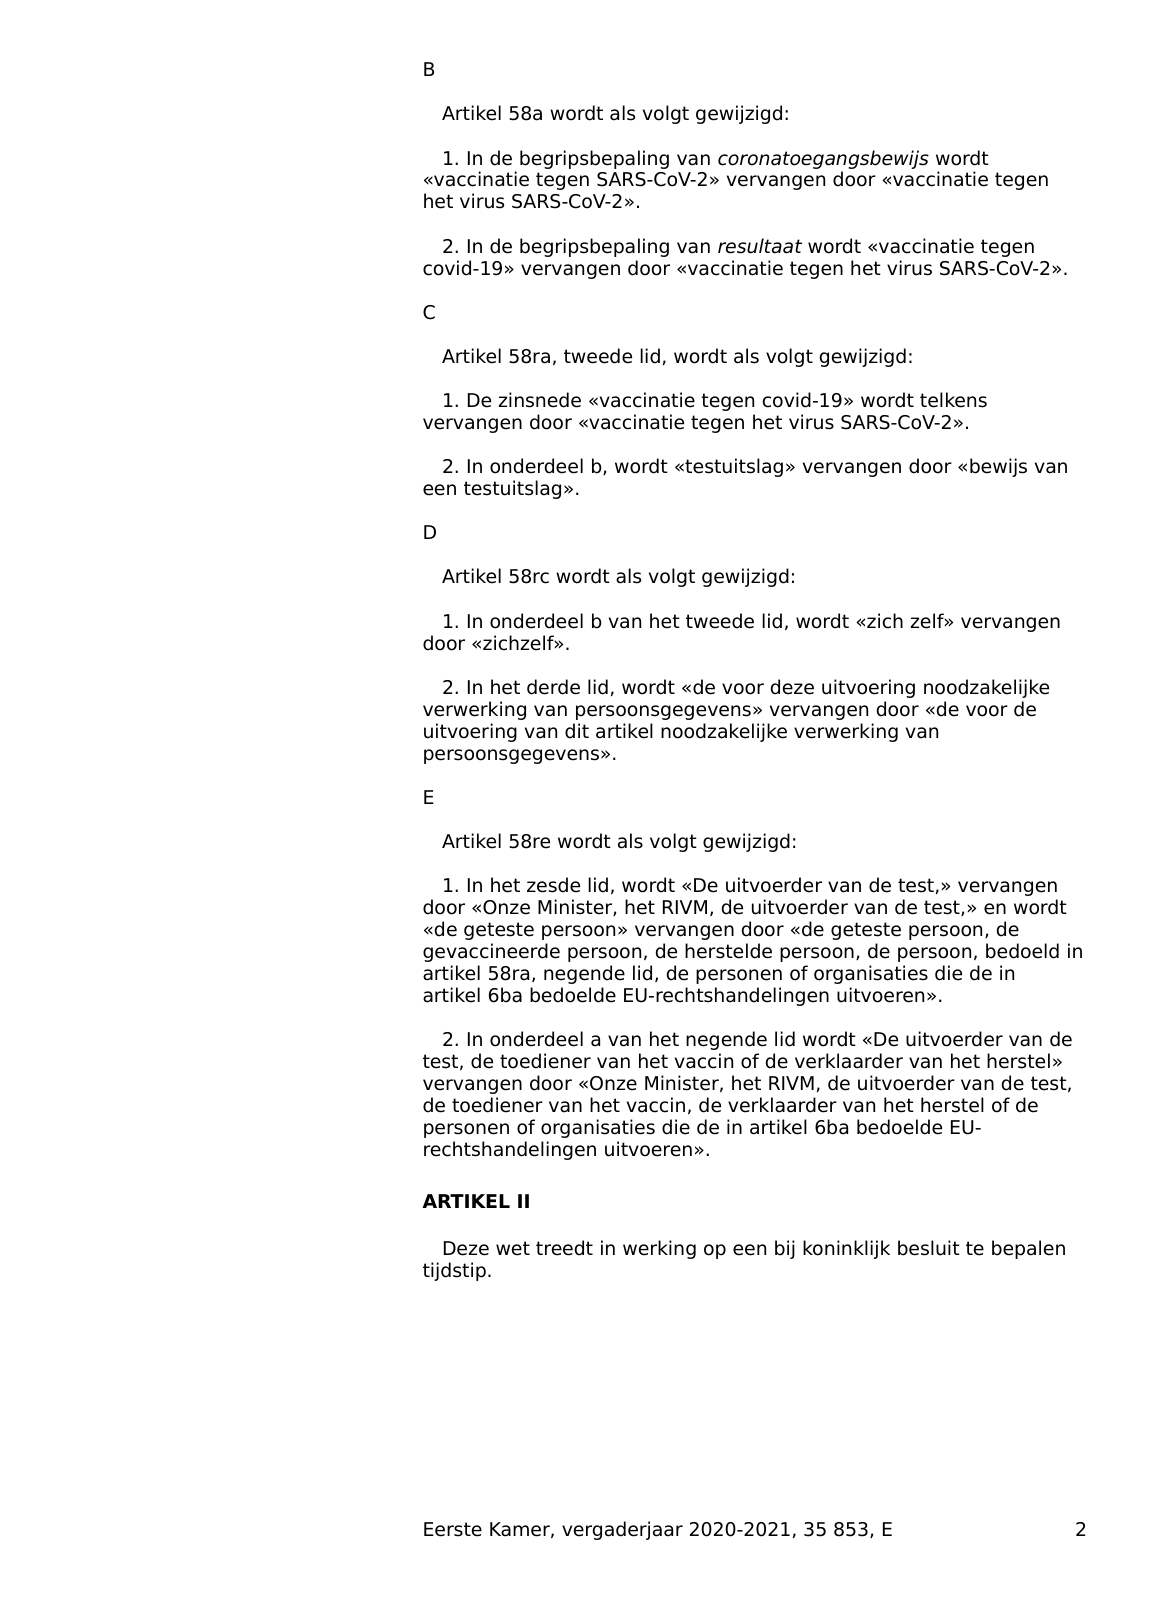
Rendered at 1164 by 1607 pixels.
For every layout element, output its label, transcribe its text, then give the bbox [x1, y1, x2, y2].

text C [422, 302, 1087, 324]
text Artikel 58a wordt als volgt gewijzigd: [422, 103, 1087, 125]
text B [422, 59, 1087, 81]
text Artikel 58re wordt als volgt gewijzigd: [422, 831, 1087, 853]
text 1. In het zesde lid, wordt «De uitvoerder van de test,» vervangen door «Onze Minister, het RIVM, de uitvoerder van de test,» en wordt «de geteste persoon» vervangen door «de geteste persoon, de gevaccineerde persoon, de herstelde persoon, de persoon, bedoeld in artikel 58ra, negende lid, de personen of organisaties die de in artikel 6ba bedoelde EU-rechtshandelingen uitvoeren». [422, 875, 1087, 1007]
text 1. De zinsnede «vaccinatie tegen covid-19» wordt telkens vervangen door «vaccinatie tegen het virus SARS-CoV-2». [422, 390, 1087, 434]
text Deze wet treedt in werking op een bij koninklijk besluit te bepalen tijdstip. [422, 1238, 1087, 1282]
text 1. In onderdeel b van het tweede lid, wordt «zich zelf» vervangen door «zichzelf». [422, 611, 1087, 654]
text 1. In de begripsbepaling van coronatoegangsbewijs wordt «vaccinatie tegen SARS-CoV-2» vervangen door «vaccinatie tegen het virus SARS-CoV-2». [422, 147, 1087, 213]
text 2. In onderdeel b, wordt «testuitslag» vervangen door «bewijs van een testuitslag». [422, 456, 1087, 500]
text Artikel 58rc wordt als volgt gewijzigd: [422, 566, 1087, 588]
text 2. In het derde lid, wordt «de voor deze uitvoering noodzakelijke verwerking van persoonsgegevens» vervangen door «de voor de uitvoering van dit artikel noodzakelijke verwerking van persoonsgegevens». [422, 677, 1087, 765]
text E [422, 787, 1087, 809]
text D [422, 522, 1087, 544]
text 2. In de begripsbepaling van resultaat wordt «vaccinatie tegen covid-19» vervangen door «vaccinatie tegen het virus SARS-CoV-2». [422, 236, 1087, 279]
subtitle ARTIKEL II [422, 1191, 1087, 1213]
text Artikel 58ra, tweede lid, wordt als volgt gewijzigd: [422, 346, 1087, 368]
text 2. In onderdeel a van het negende lid wordt «De uitvoerder van de test, de toediener van het vaccin of de verklaarder van het herstel» vervangen door «Onze Minister, het RIVM, de uitvoerder van de test, de toediener van het vaccin, de verklaarder van het herstel of de personen of organisaties die de in artikel 6ba bedoelde EU-rechtshandelingen uitvoeren». [422, 1029, 1087, 1161]
